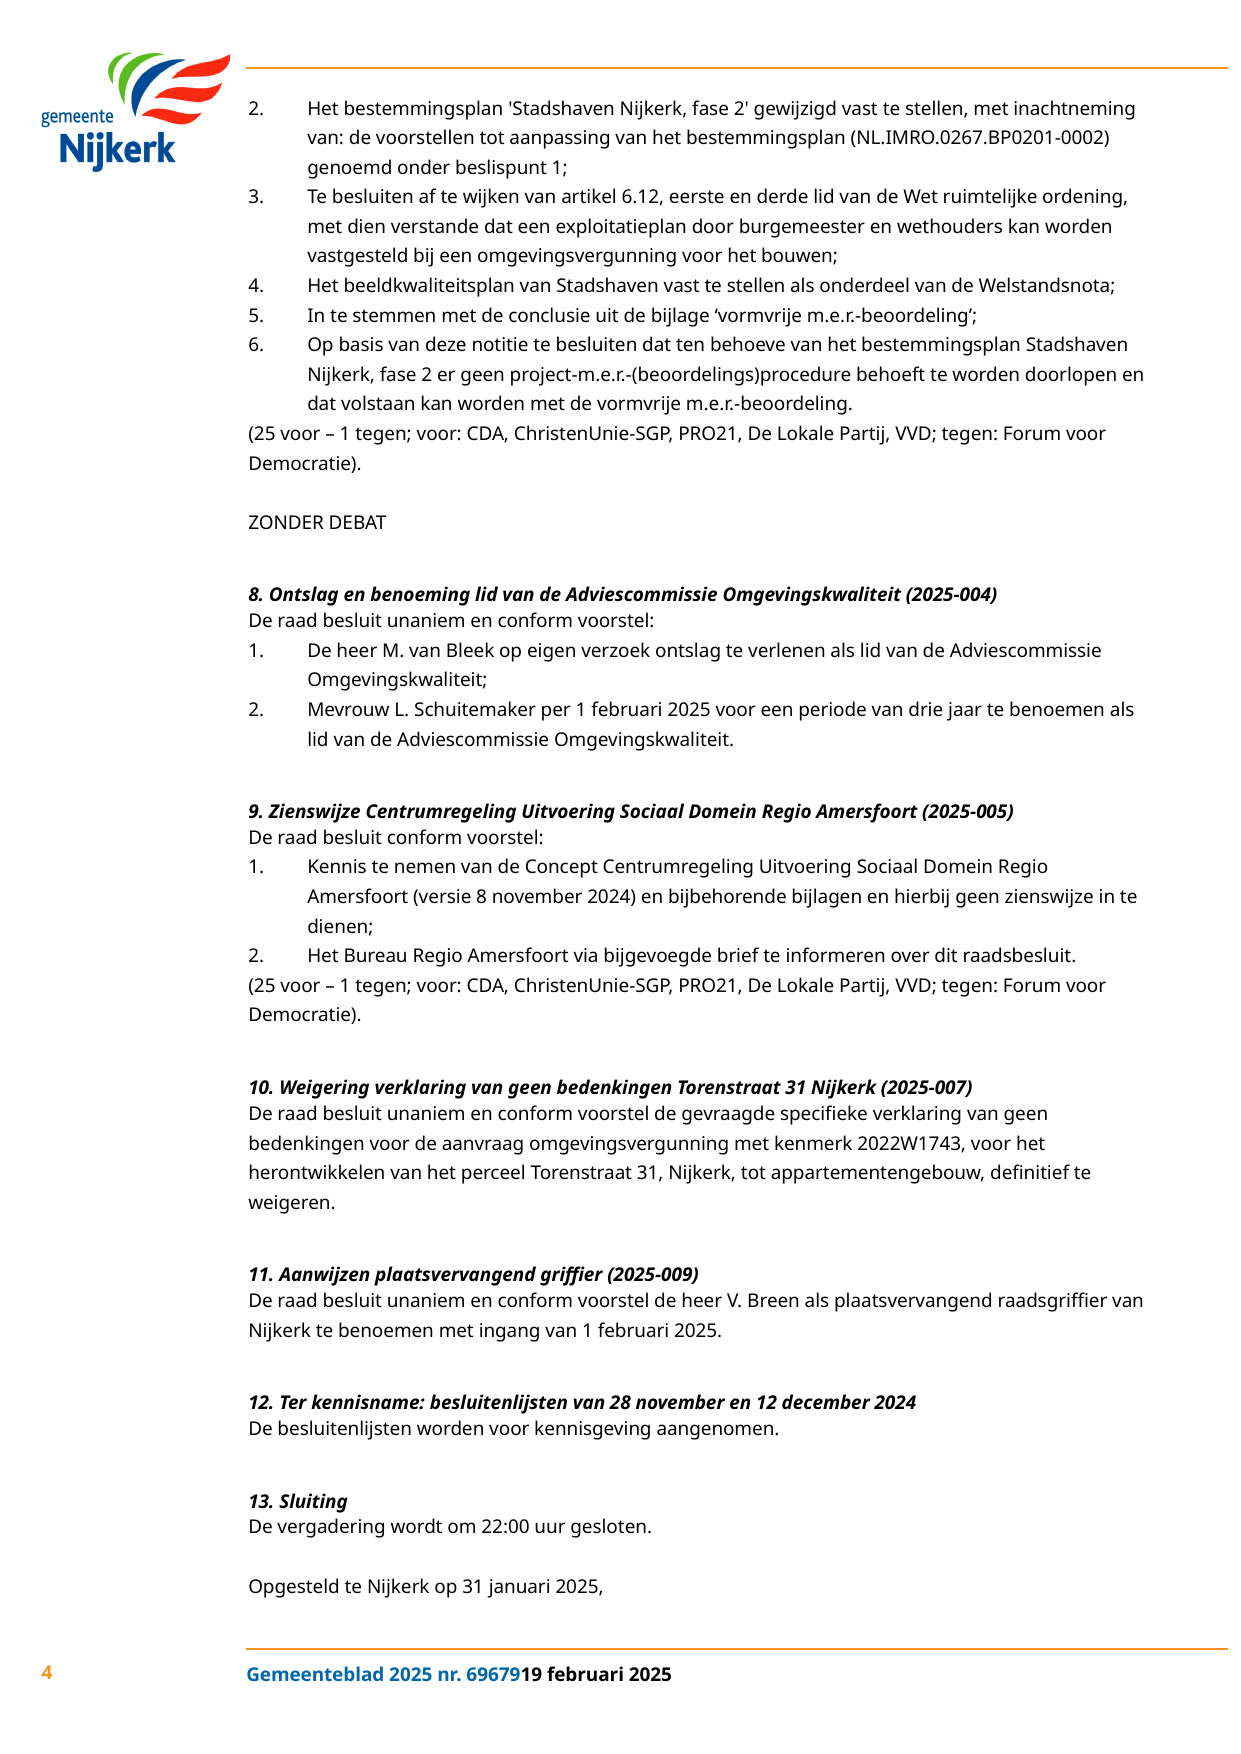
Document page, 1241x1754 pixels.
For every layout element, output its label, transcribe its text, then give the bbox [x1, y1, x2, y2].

text 10. Weigering verklaring van geen bedenkingen Torenstraat 31 Nijkerk (2025-007) [248, 1074, 1152, 1100]
text (25 voor – 1 tegen; voor: CDA, ChristenUnie-SGP, PRO21, De Lokale Partij, VVD; tegen: Forum voor Democratie). [248, 420, 1152, 476]
list Op basis van deze notitie te besluiten dat ten behoeve van het bestemmingsplan Stadshaven Nijkerk, fase 2 er geen project-m.e.r.-(beoordelings)procedure behoeft te worden doorlopen en dat volstaan kan worden met de vormvrije m.e.r.-beoordeling. [248, 331, 1152, 416]
list De heer M. van Bleek op eigen verzoek ontslag te verlenen als lid van de Adviescommissie [248, 637, 1152, 663]
text De raad besluit unaniem en conform voorstel de gevraagde specifieke verklaring van geen bedenkingen voor de aanvraag omgevingsvergunning met kenmerk 2022W1743, voor het herontwikkelen van het perceel Torenstraat 31, Nijkerk, tot appartementengebouw, definitief te weigeren. [248, 1100, 1152, 1214]
list Mevrouw L. Schuitemaker per 1 februari 2025 voor een periode van drie jaar te benoemen als lid van de Adviescommissie Omgevingskwaliteit. [248, 696, 1152, 751]
list Het Bureau Regio Amersfoort via bijgevoegde brief te informeren over dit raadsbesluit. [248, 942, 1152, 968]
text (25 voor – 1 tegen; voor: CDA, ChristenUnie-SGP, PRO21, De Lokale Partij, VVD; tegen: Forum voor Democratie). [248, 972, 1152, 1027]
text 9. Zienswijze Centrumregeling Uitvoering Sociaal Domein Regio Amersfoort (2025-005) [248, 798, 1152, 824]
text De raad besluit unaniem en conform voorstel de heer V. Breen als plaatsvervangend raadsgriffier van Nijkerk te benoemen met ingang van 1 februari 2025. [248, 1287, 1152, 1343]
list Het beeldkwaliteitsplan van Stadshaven vast te stellen als onderdeel van de Welstandsnota; [248, 272, 1152, 298]
text 8. Ontslag en benoeming lid van de Adviescommissie Omgevingskwaliteit (2025-004) [248, 582, 1152, 607]
list Kennis te nemen van de Concept Centrumregeling Uitvoering Sociaal Domein Regio Amersfoort (versie 8 november 2024) en bijbehorende bijlagen en hierbij geen zienswijze in te dienen; [248, 854, 1152, 939]
text De vergadering wordt om 22:00 uur gesloten. [248, 1514, 1152, 1539]
list Omgevingskwaliteit; [248, 667, 1152, 692]
list Het bestemmingsplan 'Stadshaven Nijkerk, fase 2' gewijzigd vast te stellen, met inachtneming van: de voorstellen tot aanpassing van het bestemmingsplan (NL.IMRO.0267.BP0201-0002) genoemd onder beslispunt 1; [248, 95, 1152, 180]
text De raad besluit conform voorstel: [248, 824, 1152, 850]
text 12. Ter kennisname: besluitenlijsten van 28 november en 12 december 2024 [248, 1389, 1152, 1415]
list In te stemmen met de conclusie uit de bijlage ‘vormvrije m.e.r.-beoordeling’; [248, 302, 1152, 328]
text 11. Aanwijzen plaatsvervangend griffier (2025-009) [248, 1262, 1152, 1287]
text De raad besluit unaniem en conform voorstel: [248, 607, 1152, 633]
text Opgesteld te Nijkerk op 31 januari 2025, [248, 1573, 1152, 1599]
picture [41, 47, 231, 172]
text ZONDER DEBAT [248, 509, 1152, 535]
list Te besluiten af te wijken van artikel 6.12, eerste en derde lid van de Wet ruimtelijke ordening, met dien verstande dat een exploitatieplan door burgemeester en wethouders kan worden vastgesteld bij een omgevingsvergunning voor het bouwen; [248, 183, 1152, 268]
text 13. Sluiting [248, 1488, 1152, 1514]
text De besluitenlijsten worden voor kennisgeving aangenomen. [248, 1415, 1152, 1441]
